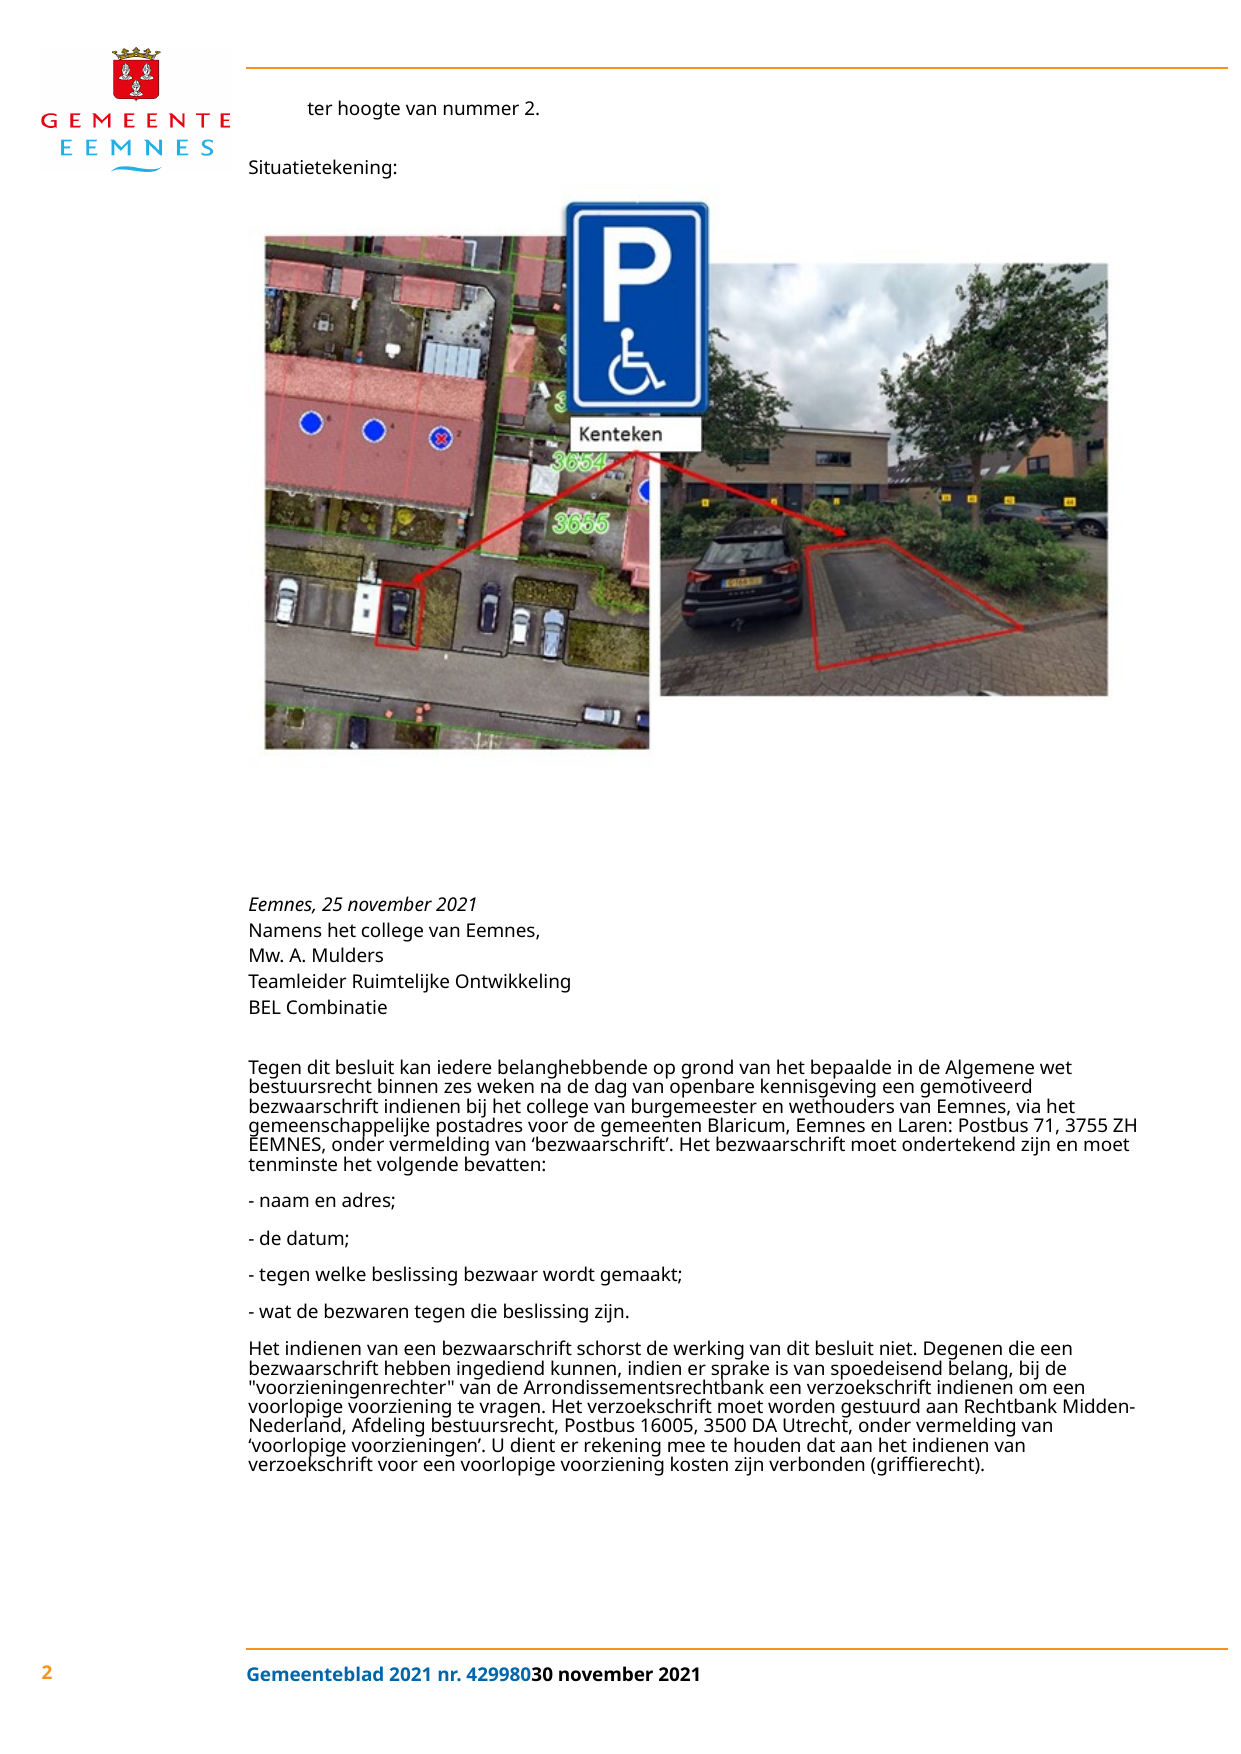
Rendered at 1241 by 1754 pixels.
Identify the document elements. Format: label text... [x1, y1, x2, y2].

text BEL Combinatie [248, 994, 1152, 1020]
text Het indienen van een bezwaarschrift schorst de werking van dit besluit niet. Degenen die een bezwaarschrift hebben ingediend kunnen, indien er sprake is van spoedeisend belang, bij de "voorzieningenrechter" van de Arrondissementsrechtbank een verzoekschrift indienen om een voorlopige voorziening te vragen. Het verzoekschrift moet worden gestuurd aan Rechtbank Midden-Nederland, Afdeling bestuursrecht, Postbus 16005, 3500 DA Utrecht, onder vermelding van ‘voorlopige voorzieningen’. U dient er rekening mee te houden dat aan het indienen van verzoekschrift voor een voorlopige voorziening kosten zijn verbonden (griffierecht). [248, 1340, 1152, 1475]
text - de datum; [248, 1229, 1152, 1249]
picture [248, 183, 1128, 844]
text Mw. A. Mulders [248, 943, 1152, 968]
text Situatietekening: [248, 154, 1152, 180]
text Teamleider Ruimtelijke Ontwikkeling [248, 968, 1152, 994]
text - tegen welke beslissing bezwaar wordt gemaakt; [248, 1266, 1152, 1286]
text - naam en adres; [248, 1192, 1152, 1212]
text Tegen dit besluit kan iedere belanghebbende op grond van het bepaalde in de Algemene wet bestuursrecht binnen zes weken na de dag van openbare kennisgeving een gemotiveerd bezwaarschrift indienen bij het college van burgemeester en wethouders van Eemnes, via het gemeenschappelijke postadres voor de gemeenten Blaricum, Eemnes en Laren: Postbus 71, 3755 ZH EEMNES, onder vermelding van ‘bezwaarschrift’. Het bezwaarschrift moet ondertekend zijn en moet tenminste het volgende bevatten: [248, 1059, 1152, 1175]
text Namens het college van Eemnes, [248, 917, 1152, 943]
text Eemnes, 25 november 2021 [248, 891, 1152, 917]
list ter hoogte van nummer 2. [248, 95, 1152, 121]
text - wat de bezwaren tegen die beslissing zijn. [248, 1303, 1152, 1323]
picture [41, 47, 231, 172]
